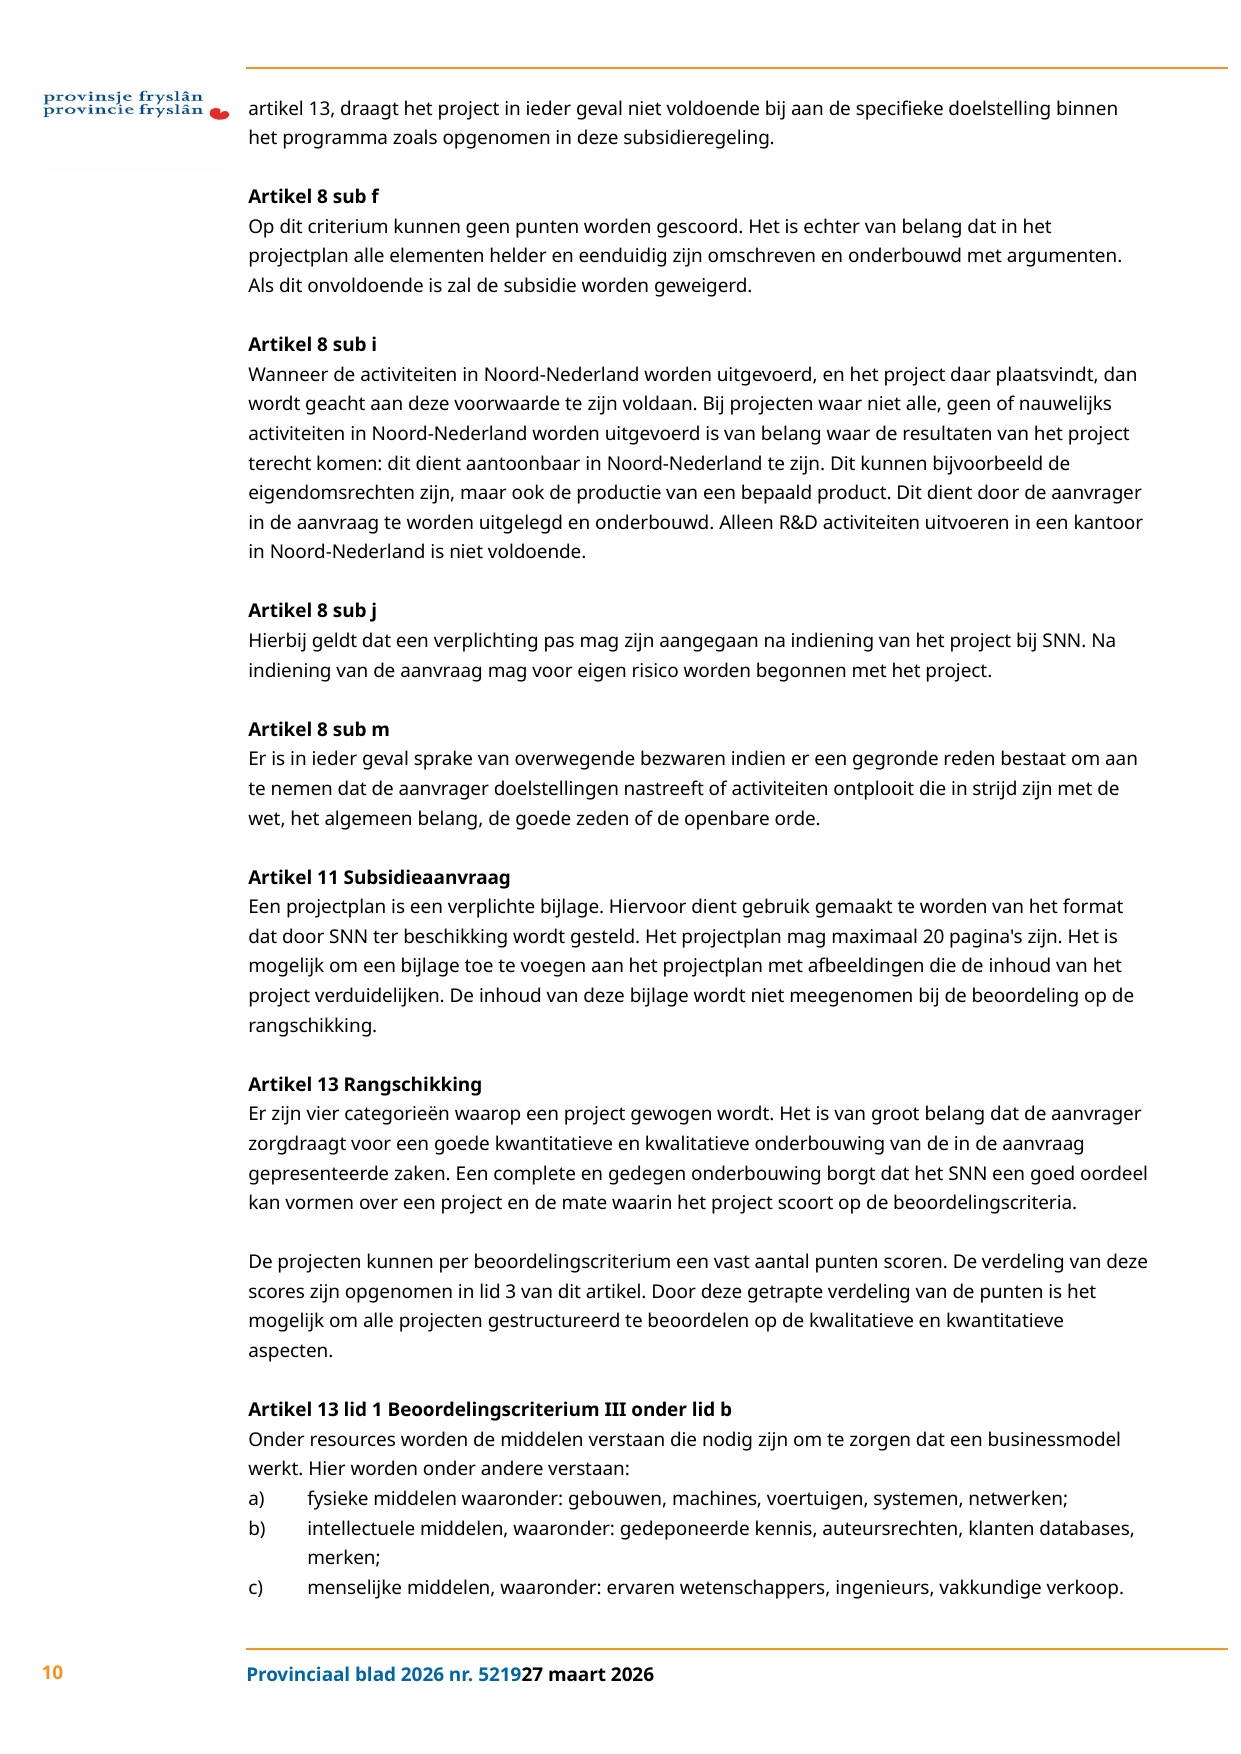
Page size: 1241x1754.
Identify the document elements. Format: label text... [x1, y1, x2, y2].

list menselijke middelen, waaronder: ervaren wetenschappers, ingenieurs, vakkundige verkoop. [248, 1574, 1152, 1600]
text Artikel 8 sub j [248, 598, 1152, 623]
text Er zijn vier categorieën waarop een project gewogen wordt. Het is van groot belang dat de aanvrager zorgdraagt voor een goede kwantitatieve en kwalitatieve onderbouwing van de in de aanvraag gepresenteerde zaken. Een complete en gedegen onderbouwing borgt dat het SNN een goed oordeel kan vormen over een project en de mate waarin het project scoort op de beoordelingscriteria. [248, 1101, 1152, 1215]
text Wanneer de activiteiten in Noord-Nederland worden uitgevoerd, en het project daar plaatsvindt, dan wordt geacht aan deze voorwaarde te zijn voldaan. Bij projecten waar niet alle, geen of nauwelijks activiteiten in Noord-Nederland worden uitgevoerd is van belang waar de resultaten van het project terecht komen: dit dient aantoonbaar in Noord-Nederland te zijn. Dit kunnen bijvoorbeeld de eigendomsrechten zijn, maar ook de productie van een bepaald product. Dit dient door de aanvrager in de aanvraag te worden uitgelegd en onderbouwd. Alleen R&D activiteiten uitvoeren in een kantoor in Noord-Nederland is niet voldoende. [248, 361, 1152, 564]
picture [41, 47, 231, 172]
text Artikel 8 sub i [248, 331, 1152, 357]
text Artikel 8 sub m [248, 716, 1152, 742]
text Onder resources worden de middelen verstaan die nodig zijn om te zorgen dat een businessmodel werkt. Hier worden onder andere verstaan: [248, 1426, 1152, 1481]
text Artikel 11 Subsidieaanvraag [248, 864, 1152, 890]
text De projecten kunnen per beoordelingscriterium een vast aantal punten scoren. De verdeling van deze scores zijn opgenomen in lid 3 van dit artikel. Door deze getrapte verdeling van de punten is het mogelijk om alle projecten gestructureerd te beoordelen op de kwalitatieve en kwantitatieve aspecten. [248, 1248, 1152, 1363]
text Er is in ieder geval sprake van overwegende bezwaren indien er een gegronde reden bestaat om aan te nemen dat de aanvrager doelstellingen nastreeft of activiteiten ontplooit die in strijd zijn met de wet, het algemeen belang, de goede zeden of de openbare orde. [248, 746, 1152, 831]
list fysieke middelen waaronder: gebouwen, machines, voertuigen, systemen, netwerken; [248, 1485, 1152, 1511]
text artikel 13, draagt het project in ieder geval niet voldoende bij aan de specifieke doelstelling binnen het programma zoals opgenomen in deze subsidieregeling. [248, 95, 1152, 150]
text Artikel 13 Rangschikking [248, 1071, 1152, 1097]
list intellectuele middelen, waaronder: gedeponeerde kennis, auteursrechten, klanten databases, merken; [248, 1515, 1152, 1570]
text Artikel 8 sub f [248, 183, 1152, 209]
text Hierbij geldt dat een verplichting pas mag zijn aangegaan na indiening van het project bij SNN. Na indiening van de aanvraag mag voor eigen risico worden begonnen met het project. [248, 627, 1152, 683]
text Op dit criterium kunnen geen punten worden gescoord. Het is echter van belang dat in het projectplan alle elementen helder en eenduidig zijn omschreven en onderbouwd met argumenten. Als dit onvoldoende is zal de subsidie worden geweigerd. [248, 213, 1152, 298]
text Een projectplan is een verplichte bijlage. Hiervoor dient gebruik gemaakt te worden van het format dat door SNN ter beschikking wordt gesteld. Het projectplan mag maximaal 20 pagina's zijn. Het is mogelijk om een bijlage toe te voegen aan het projectplan met afbeeldingen die de inhoud van het project verduidelijken. De inhoud van deze bijlage wordt niet meegenomen bij de beoordeling op de rangschikking. [248, 893, 1152, 1038]
text Artikel 13 lid 1 Beoordelingscriterium III onder lid b [248, 1396, 1152, 1422]
